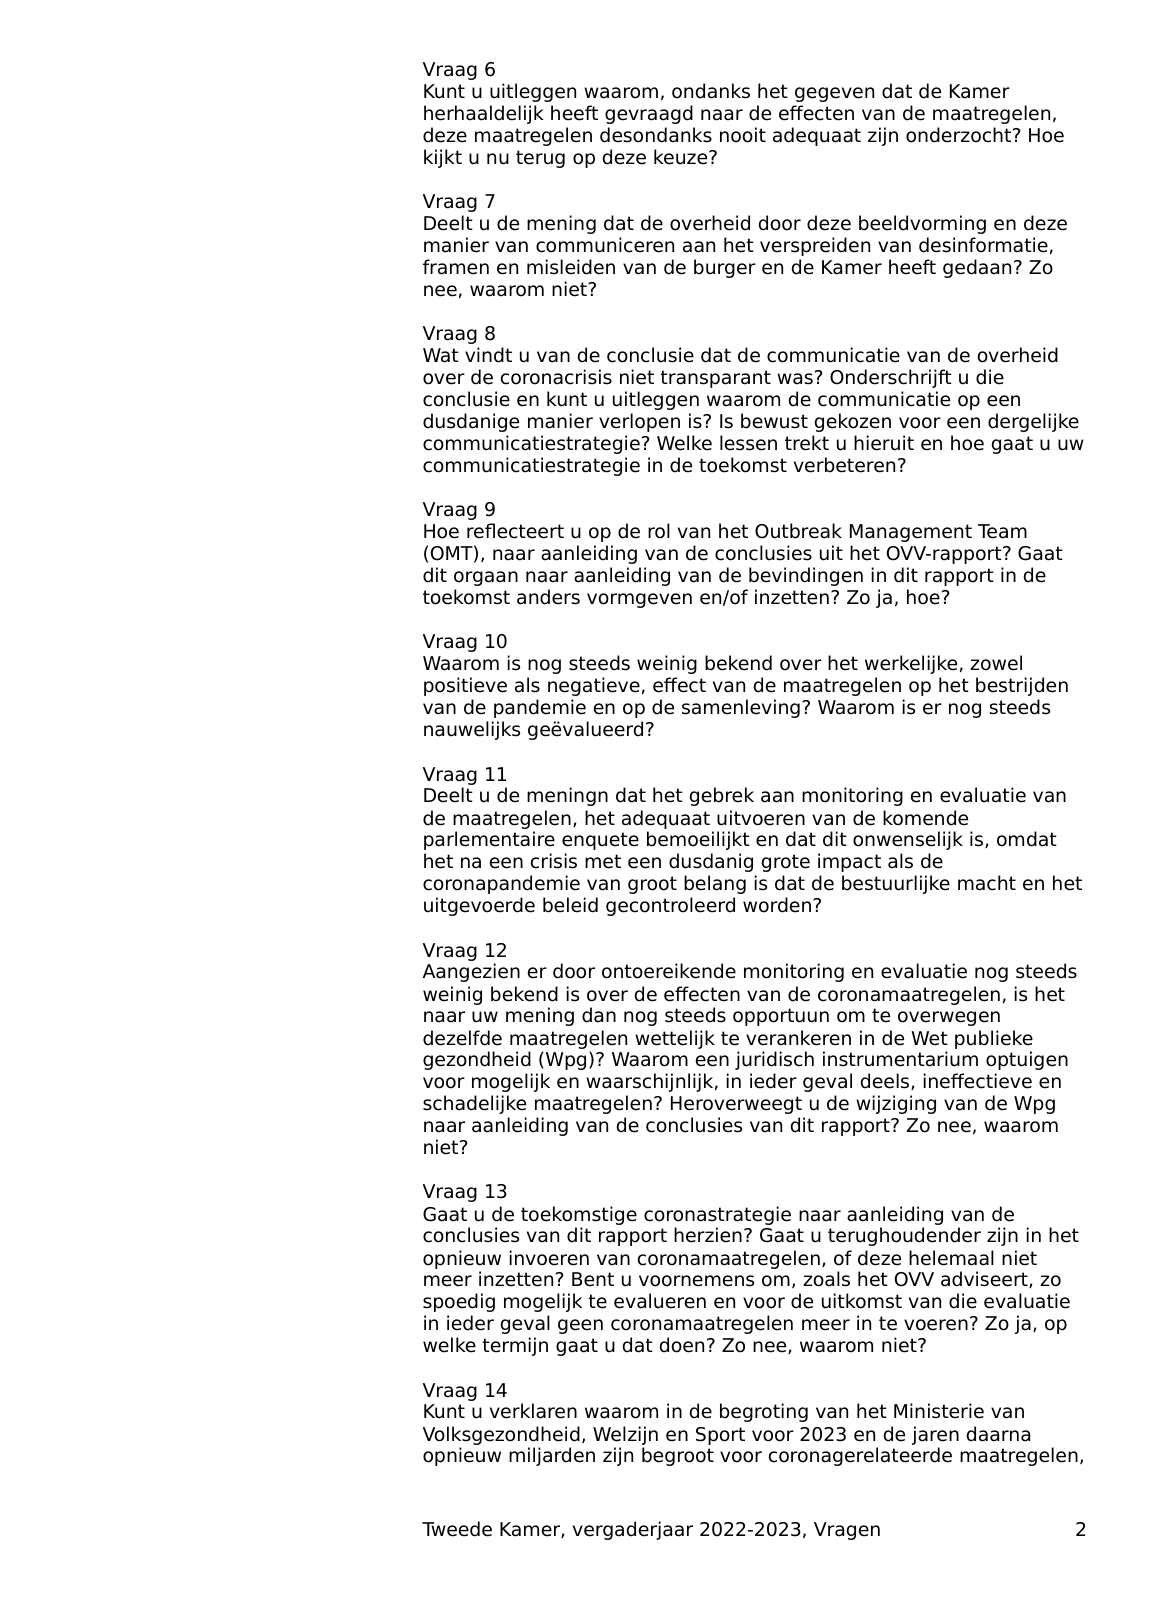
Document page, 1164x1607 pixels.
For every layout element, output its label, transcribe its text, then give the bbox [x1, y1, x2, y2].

text Vraag 10 [422, 631, 1087, 653]
text Gaat u de toekomstige coronastrategie naar aanleiding van de conclusies van dit rapport herzien? Gaat u terughoudender zijn in het opnieuw invoeren van coronamaatregelen, of deze helemaal niet meer inzetten? Bent u voornemens om, zoals het OVV adviseert, zo spoedig mogelijk te evalueren en voor de uitkomst van die evaluatie in ieder geval geen coronamaatregelen meer in te voeren? Zo ja, op welke termijn gaat u dat doen? Zo nee, waarom niet? [422, 1203, 1087, 1357]
text Vraag 11 [422, 763, 1087, 785]
text Aangezien er door ontoereikende monitoring en evaluatie nog steeds weinig bekend is over de effecten van de coronamaatregelen, is het naar uw mening dan nog steeds opportuun om te overwegen dezelfde maatregelen wettelijk te verankeren in de Wet publieke gezondheid (Wpg)? Waarom een juridisch instrumentarium optuigen voor mogelijk en waarschijnlijk, in ieder geval deels, ineffectieve en schadelijke maatregelen? Heroverweegt u de wijziging van de Wpg naar aanleiding van de conclusies van dit rapport? Zo nee, waarom niet? [422, 961, 1087, 1159]
text Kunt u uitleggen waarom, ondanks het gegeven dat de Kamer herhaaldelijk heeft gevraagd naar de effecten van de maatregelen, deze maatregelen desondanks nooit adequaat zijn onderzocht? Hoe kijkt u nu terug op deze keuze? [422, 81, 1087, 169]
text Vraag 8 [422, 323, 1087, 345]
text Vraag 6 [422, 59, 1087, 81]
text Wat vindt u van de conclusie dat de communicatie van de overheid over de coronacrisis niet transparant was? Onderschrijft u die conclusie en kunt u uitleggen waarom de communicatie op een dusdanige manier verlopen is? Is bewust gekozen voor een dergelijke communicatiestrategie? Welke lessen trekt u hieruit en hoe gaat u uw communicatiestrategie in de toekomst verbeteren? [422, 345, 1087, 477]
text Waarom is nog steeds weinig bekend over het werkelijke, zowel positieve als negatieve, effect van de maatregelen op het bestrijden van de pandemie en op de samenleving? Waarom is er nog steeds nauwelijks geëvalueerd? [422, 653, 1087, 741]
text Hoe reflecteert u op de rol van het Outbreak Management Team (OMT), naar aanleiding van de conclusies uit het OVV-rapport? Gaat dit orgaan naar aanleiding van de bevindingen in dit rapport in de toekomst anders vormgeven en/of inzetten? Zo ja, hoe? [422, 521, 1087, 609]
text Vraag 14 [422, 1379, 1087, 1401]
text Deelt u de meningn dat het gebrek aan monitoring en evaluatie van de maatregelen, het adequaat uitvoeren van de komende parlementaire enquete bemoeilijkt en dat dit onwenselijk is, omdat het na een crisis met een dusdanig grote impact als de coronapandemie van groot belang is dat de bestuurlijke macht en het uitgevoerde beleid gecontroleerd worden? [422, 785, 1087, 917]
text Deelt u de mening dat de overheid door deze beeldvorming en deze manier van communiceren aan het verspreiden van desinformatie, framen en misleiden van de burger en de Kamer heeft gedaan? Zo nee, waarom niet? [422, 213, 1087, 301]
text Vraag 7 [422, 191, 1087, 213]
text Kunt u verklaren waarom in de begroting van het Ministerie van Volksgezondheid, Welzijn en Sport voor 2023 en de jaren daarna opnieuw miljarden zijn begroot voor coronagerelateerde maatregelen, [422, 1401, 1087, 1467]
text Vraag 12 [422, 939, 1087, 961]
text Vraag 13 [422, 1181, 1087, 1203]
text Vraag 9 [422, 499, 1087, 521]
